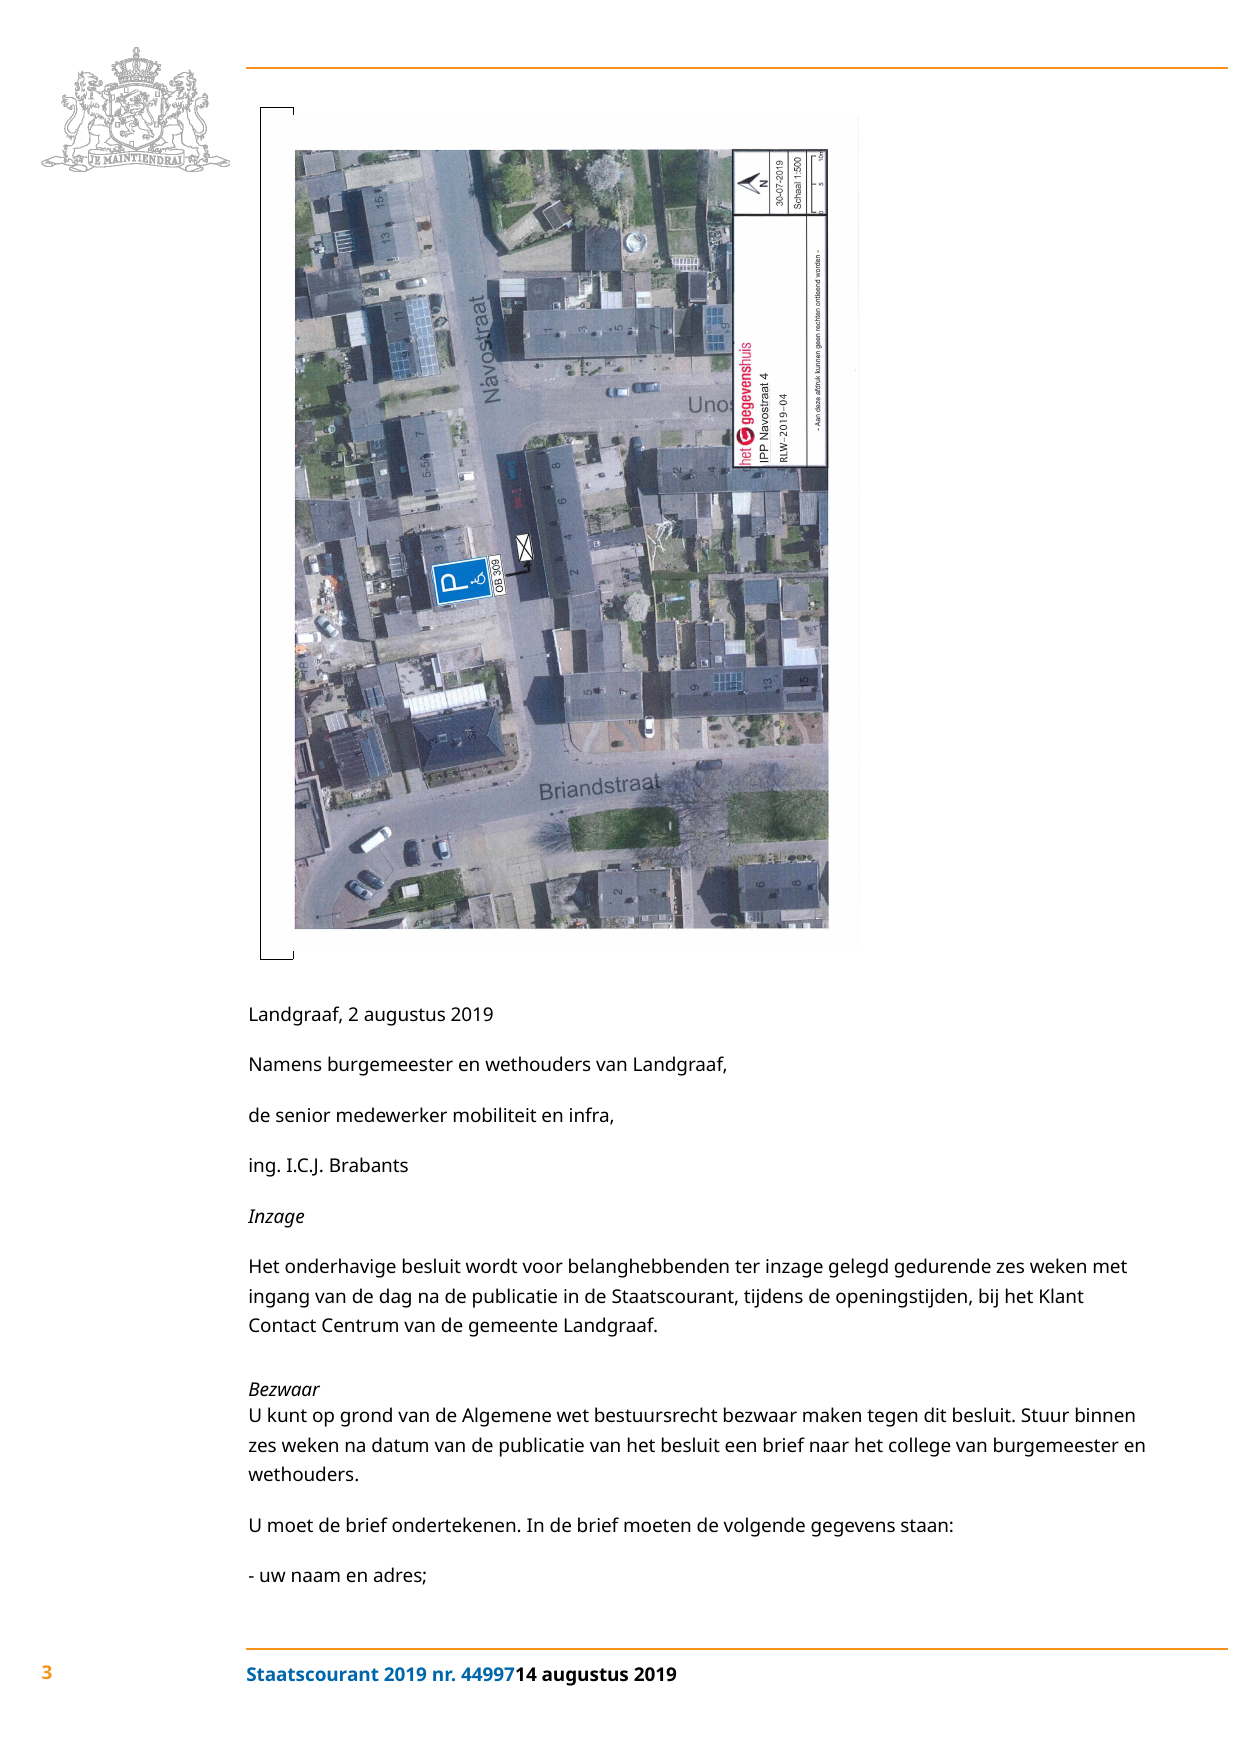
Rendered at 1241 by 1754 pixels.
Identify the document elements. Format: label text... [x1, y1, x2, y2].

text Het onderhavige besluit wordt voor belanghebbenden ter inzage gelegd gedurende zes weken met ingang van de dag na de publicatie in de Staatscourant, tijdens de openingstijden, bij het Klant Contact Centrum van de gemeente Landgraaf. [248, 1253, 1152, 1338]
text Bezwaar [248, 1376, 1152, 1402]
text U kunt op grond van de Algemene wet bestuursrecht bezwaar maken tegen dit besluit. Stuur binnen zes weken na datum van de publicatie van het besluit een brief naar het college van burgemeester en wethouders. [248, 1402, 1152, 1487]
text - uw naam en adres; [248, 1562, 1152, 1588]
text U moet de brief ondertekenen. In de brief moeten de volgende gegevens staan: [248, 1512, 1152, 1537]
text Landgraaf, 2 augustus 2019 [248, 1001, 1152, 1027]
text Namens burgemeester en wethouders van Landgraaf, [248, 1052, 1152, 1077]
text Inzage [248, 1203, 1152, 1229]
text de senior medewerker mobiliteit en infra, [248, 1102, 1152, 1128]
picture [268, 115, 860, 951]
text ing. I.C.J. Brabants [248, 1152, 1152, 1178]
picture [41, 47, 231, 172]
